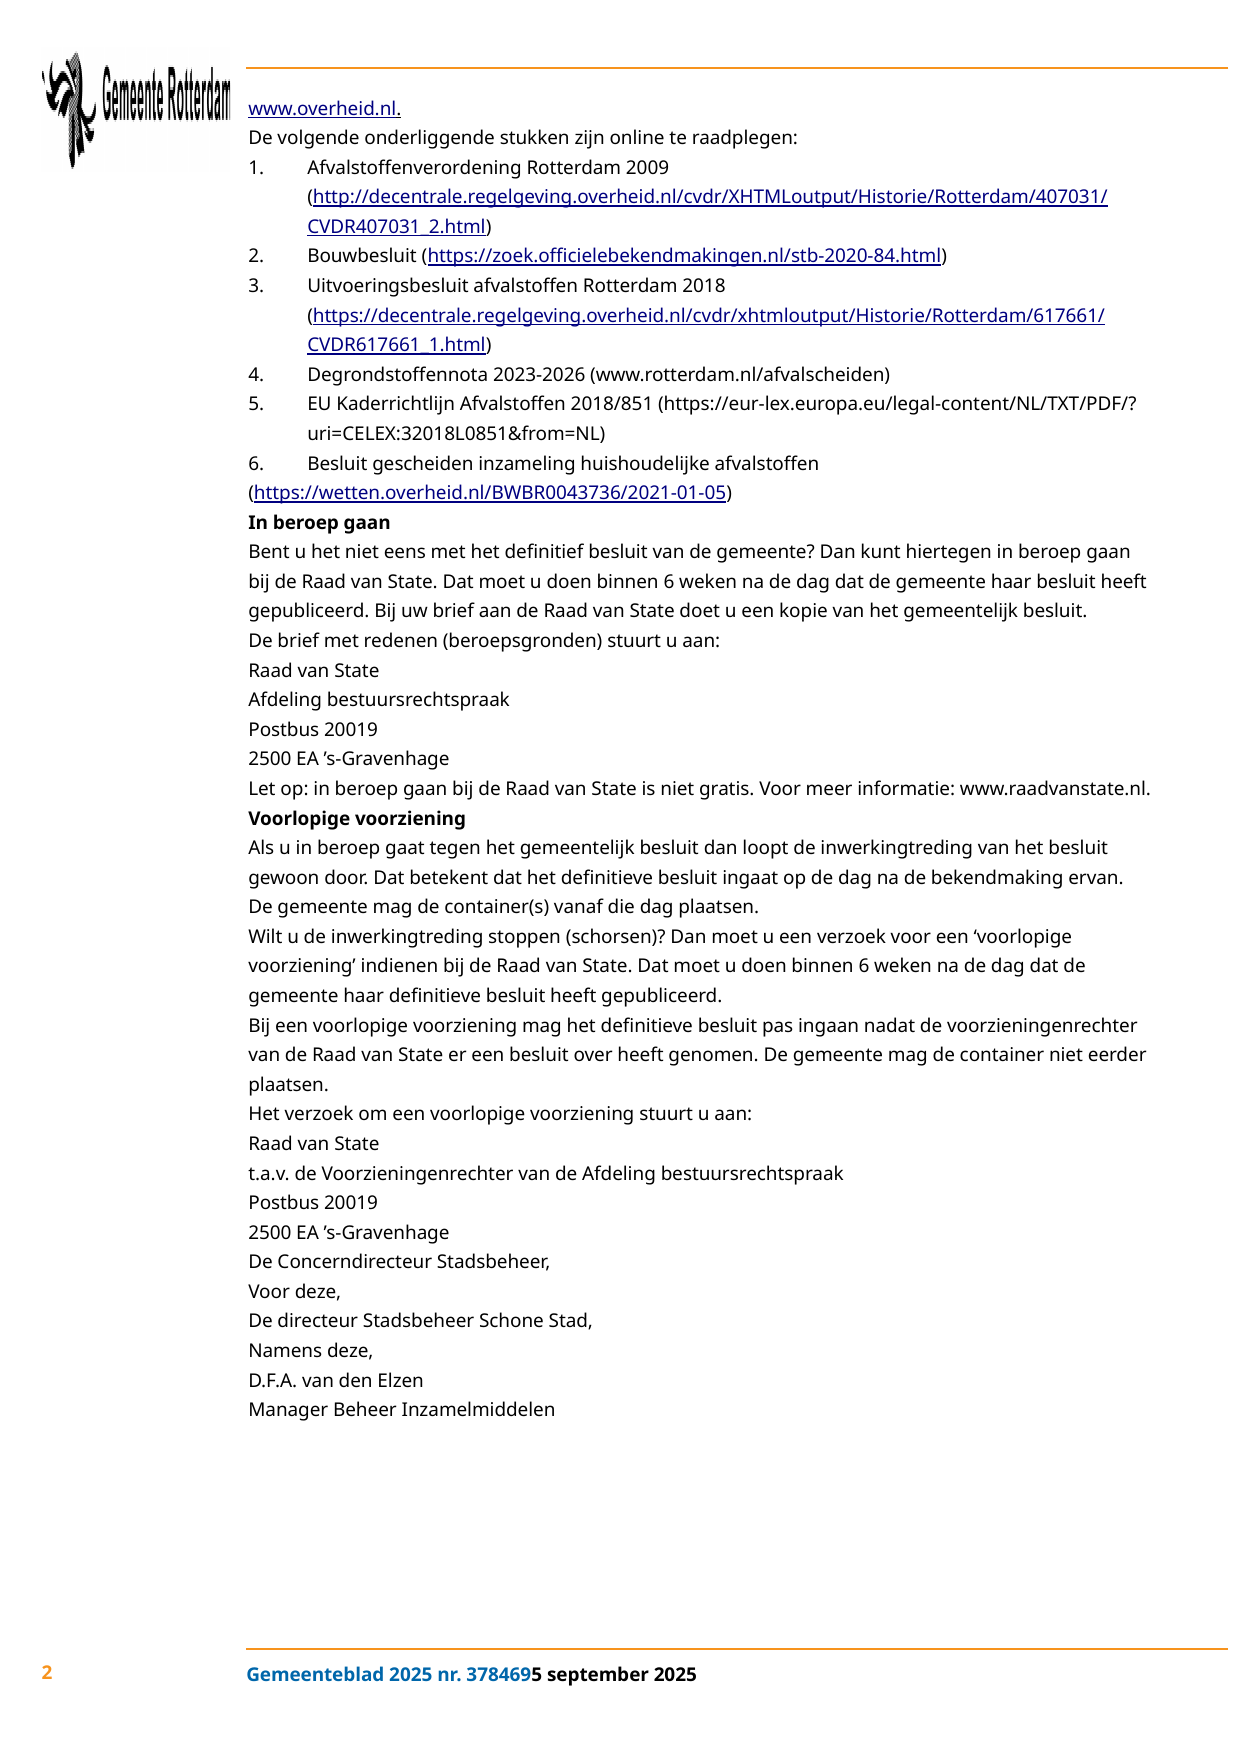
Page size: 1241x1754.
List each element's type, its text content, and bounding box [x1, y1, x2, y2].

text Namens deze, [248, 1337, 1152, 1363]
list Degrondstoffennota 2023-2026 (www.rotterdam.nl/afvalscheiden) [248, 361, 1152, 387]
text De volgende onderliggende stukken zijn online te raadplegen: [248, 124, 1152, 150]
text Postbus 20019 [248, 716, 1152, 742]
text De Concerndirecteur Stadsbeheer, [248, 1248, 1152, 1274]
text 2500 EA ’s-Gravenhage [248, 1219, 1152, 1245]
text De brief met redenen (beroepsgronden) stuurt u aan: [248, 627, 1152, 653]
text Manager Beheer Inzamelmiddelen [248, 1396, 1152, 1422]
list Uitvoeringsbesluit afvalstoffen Rotterdam 2018 (https://decentrale.regelgeving.overheid.nl/cvdr/xhtmloutput/Historie/Rotterdam/617661/CVDR617661_1.html) [248, 272, 1152, 357]
text Postbus 20019 [248, 1189, 1152, 1215]
text Let op: in beroep gaan bij de Raad van State is niet gratis. Voor meer informatie: www.raadvanstate.nl. [248, 775, 1152, 801]
text Bij een voorlopige voorziening mag het definitieve besluit pas ingaan nadat de voorzieningenrechter van de Raad van State er een besluit over heeft genomen. De gemeente mag de container niet eerder plaatsen. [248, 1012, 1152, 1097]
list Besluit gescheiden inzameling huishoudelijke afvalstoffen [248, 450, 1152, 476]
text D.F.A. van den Elzen [248, 1367, 1152, 1393]
text 2500 EA ’s-Gravenhage [248, 746, 1152, 771]
text Het verzoek om een voorlopige voorziening stuurt u aan: [248, 1101, 1152, 1126]
text t.a.v. de Voorzieningenrechter van de Afdeling bestuursrechtspraak [248, 1160, 1152, 1186]
text Bent u het niet eens met het definitief besluit van de gemeente? Dan kunt hiertegen in beroep gaan bij de Raad van State. Dat moet u doen binnen 6 weken na de dag dat de gemeente haar besluit heeft gepubliceerd. Bij uw brief aan de Raad van State doet u een kopie van het gemeentelijk besluit. [248, 538, 1152, 623]
picture [41, 47, 231, 172]
text www.overheid.nl. [248, 95, 1152, 121]
list Afvalstoffenverordening Rotterdam 2009 (http://decentrale.regelgeving.overheid.nl/cvdr/XHTMLoutput/Historie/Rotterdam/407031/CVDR407031_2.html) [248, 154, 1152, 239]
text Voor deze, [248, 1278, 1152, 1304]
text Afdeling bestuursrechtspraak [248, 686, 1152, 712]
text (https://wetten.overheid.nl/BWBR0043736/2021-01-05) [248, 479, 1152, 505]
text Raad van State [248, 657, 1152, 683]
list EU Kaderrichtlijn Afvalstoffen 2018/851 (https://eur-lex.europa.eu/legal-content/NL/TXT/PDF/?uri=CELEX:32018L0851&from=NL) [248, 391, 1152, 446]
text Wilt u de inwerkingtreding stoppen (schorsen)? Dan moet u een verzoek voor een ‘voorlopige voorziening’ indienen bij de Raad van State. Dat moet u doen binnen 6 weken na de dag dat de gemeente haar definitieve besluit heeft gepubliceerd. [248, 923, 1152, 1008]
text Als u in beroep gaat tegen het gemeentelijk besluit dan loopt de inwerkingtreding van het besluit gewoon door. Dat betekent dat het definitieve besluit ingaat op de dag na de bekendmaking ervan. De gemeente mag de container(s) vanaf die dag plaatsen. [248, 834, 1152, 919]
text Raad van State [248, 1130, 1152, 1156]
list Bouwbesluit (https://zoek.officielebekendmakingen.nl/stb-2020-84.html) [248, 243, 1152, 268]
text De directeur Stadsbeheer Schone Stad, [248, 1308, 1152, 1333]
text In beroep gaan [248, 509, 1152, 535]
text Voorlopige voorziening [248, 805, 1152, 831]
